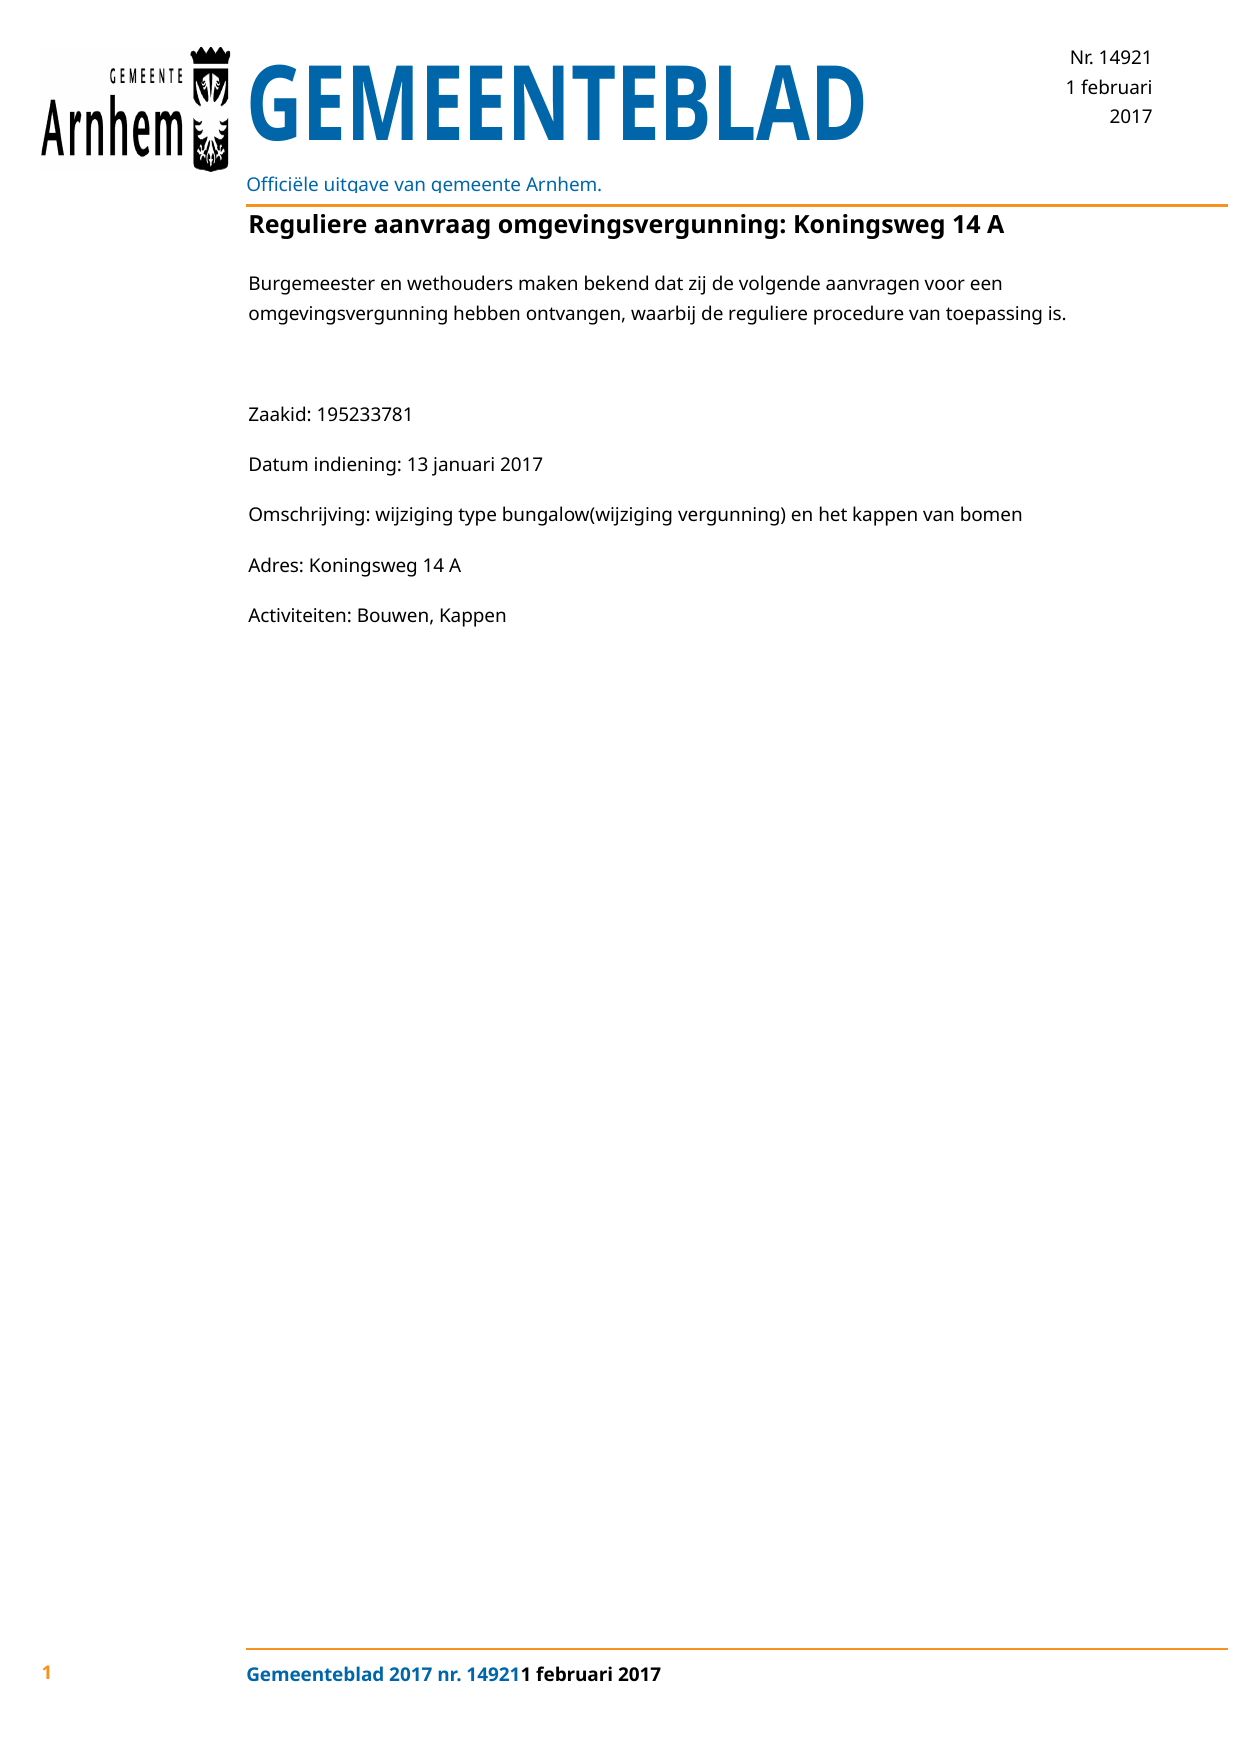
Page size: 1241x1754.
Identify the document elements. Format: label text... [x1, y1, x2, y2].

text Zaakid: 195233781 [248, 401, 1152, 426]
text Adres: Koningsweg 14 A [248, 552, 1152, 578]
text Activiteiten: Bouwen, Kappen [248, 602, 1152, 628]
picture [41, 47, 231, 172]
text Datum indiening: 13 januari 2017 [248, 451, 1152, 477]
text Burgemeester en wethouders maken bekend dat zij de volgende aanvragen voor een omgevingsvergunning hebben ontvangen, waarbij de reguliere procedure van toepassing is. [248, 270, 1152, 326]
text Reguliere aanvraag omgevingsvergunning: Koningsweg 14 A [248, 207, 1152, 241]
text Omschrijving: wijziging type bungalow(wijziging vergunning) en het kappen van bomen [248, 502, 1152, 527]
